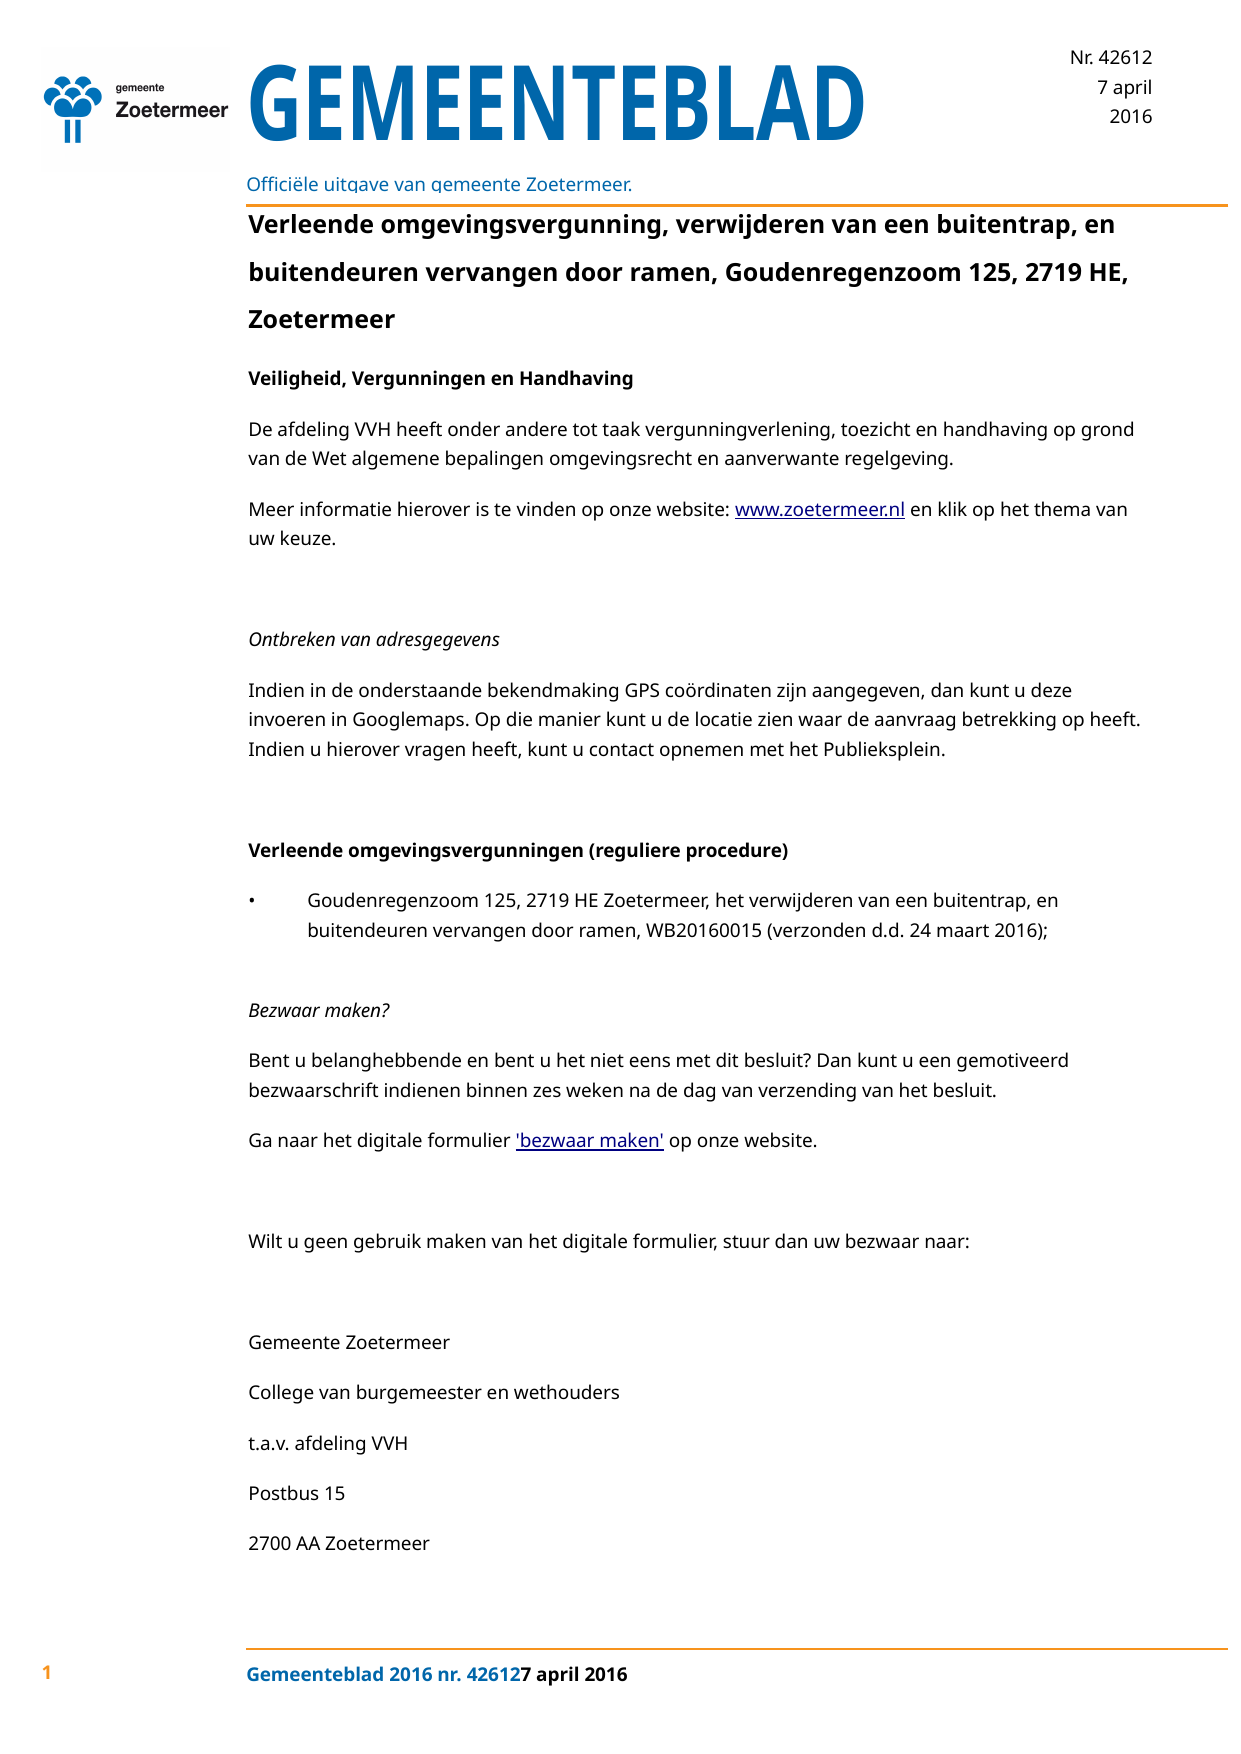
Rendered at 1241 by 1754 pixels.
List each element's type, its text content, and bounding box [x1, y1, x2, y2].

text Meer informatie hierover is te vinden op onze website: www.zoetermeer.nl en klik op het thema van uw keuze. [248, 496, 1152, 551]
text Ga naar het digitale formulier 'bezwaar maken' op onze website. [248, 1127, 1152, 1153]
text De afdeling VVH heeft onder andere tot taak vergunningverlening, toezicht en handhaving op grond van de Wet algemene bepalingen omgevingsrecht en aanverwante regelgeving. [248, 416, 1152, 471]
text Bezwaar maken? [248, 997, 1152, 1022]
picture [41, 47, 231, 172]
text Bent u belanghebbende en bent u het niet eens met dit besluit? Dan kunt u een gemotiveerd bezwaarschrift indienen binnen zes weken na de dag van verzending van het besluit. [248, 1047, 1152, 1102]
text Wilt u geen gebruik maken van het digitale formulier, stuur dan uw bezwaar naar: [248, 1228, 1152, 1254]
text t.a.v. afdeling VVH [248, 1430, 1152, 1455]
text Indien in de onderstaande bekendmaking GPS coördinaten zijn aangegeven, dan kunt u deze invoeren in Googlemaps. Op die manier kunt u de locatie zien waar de aanvraag betrekking op heeft. Indien u hierover vragen heeft, kunt u contact opnemen met het Publieksplein. [248, 677, 1152, 762]
list Goudenregenzoom 125, 2719 HE Zoetermeer, het verwijderen van een buitentrap, en buitendeuren vervangen door ramen, WB20160015 (verzonden d.d. 24 maart 2016); [248, 887, 1152, 942]
text Verleende omgevingsvergunningen (reguliere procedure) [248, 837, 1152, 862]
text Gemeente Zoetermeer [248, 1329, 1152, 1354]
text Verleende omgevingsvergunning, verwijderen van een buitentrap, en buitendeuren vervangen door ramen, Goudenregenzoom 125, 2719 HE, Zoetermeer [248, 207, 1152, 336]
text Veiligheid, Vergunningen en Handhaving [248, 366, 1152, 391]
text 2700 AA Zoetermeer [248, 1531, 1152, 1556]
text Postbus 15 [248, 1480, 1152, 1506]
text College van burgemeester en wethouders [248, 1379, 1152, 1405]
text Ontbreken van adresgegevens [248, 626, 1152, 652]
